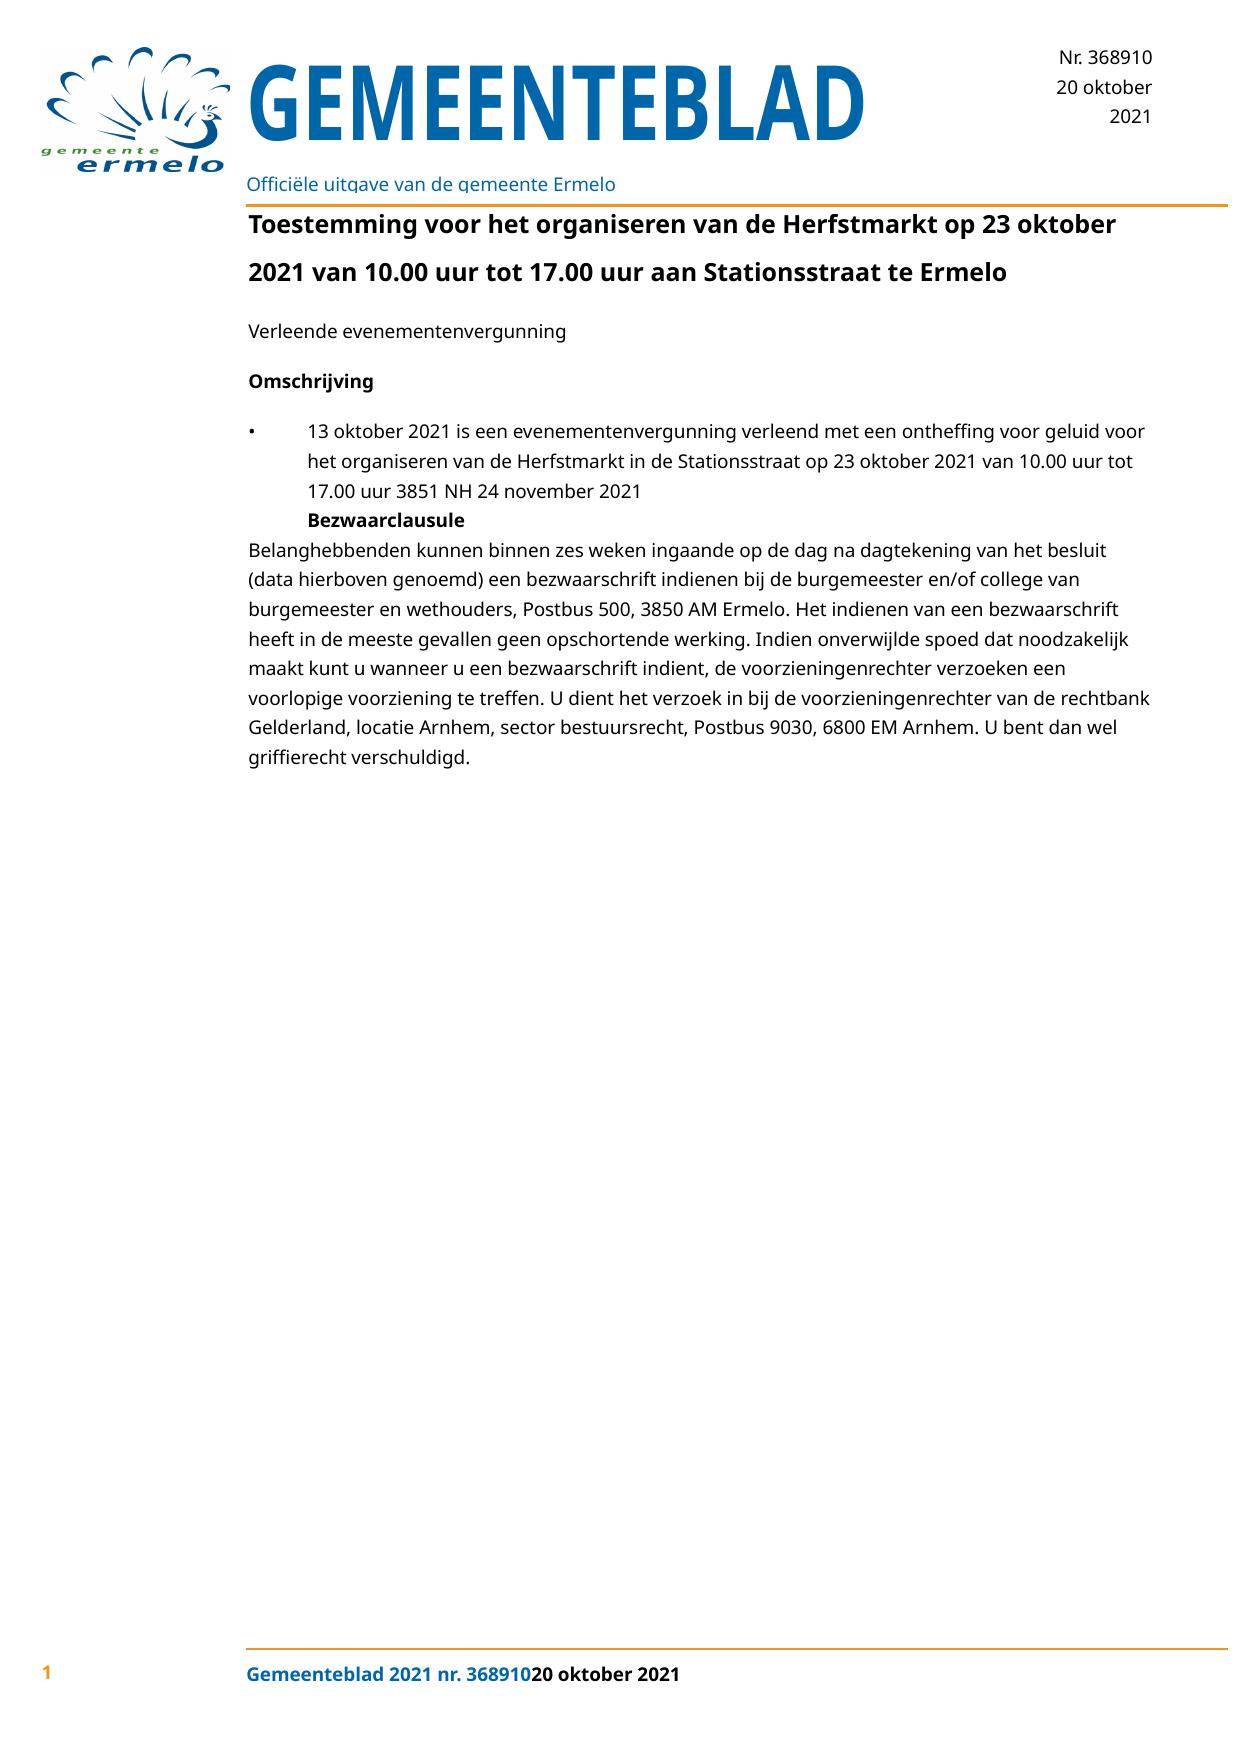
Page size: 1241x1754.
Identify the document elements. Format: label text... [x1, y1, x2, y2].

picture [41, 47, 231, 172]
text Verleende evenementenvergunning [248, 318, 1152, 344]
text Belanghebbenden kunnen binnen zes weken ingaande op de dag na dagtekening van het besluit (data hierboven genoemd) een bezwaarschrift indienen bij de burgemeester en/of college van burgemeester en wethouders, Postbus 500, 3850 AM Ermelo. Het indienen van een bezwaarschrift heeft in de meeste gevallen geen opschortende werking. Indien onverwijlde spoed dat noodzakelijk maakt kunt u wanneer u een bezwaarschrift indient, de voorzieningenrechter verzoeken een voorlopige voorziening te treffen. U dient het verzoek in bij de voorzieningenrechter van de rechtbank Gelderland, locatie Arnhem, sector bestuursrecht, Postbus 9030, 6800 EM Arnhem. U bent dan wel griffierecht verschuldigd. [248, 537, 1152, 770]
text Toestemming voor het organiseren van de Herfstmarkt op 23 oktober 2021 van 10.00 uur tot 17.00 uur aan Stationsstraat te Ermelo [248, 207, 1152, 288]
text Omschrijving [248, 368, 1152, 394]
list Bezwaarclausule [248, 507, 1152, 533]
list 13 oktober 2021 is een evenementenvergunning verleend met een ontheffing voor geluid voor het organiseren van de Herfstmarkt in de Stationsstraat op 23 oktober 2021 van 10.00 uur tot 17.00 uur 3851 NH 24 november 2021 [248, 419, 1152, 504]
